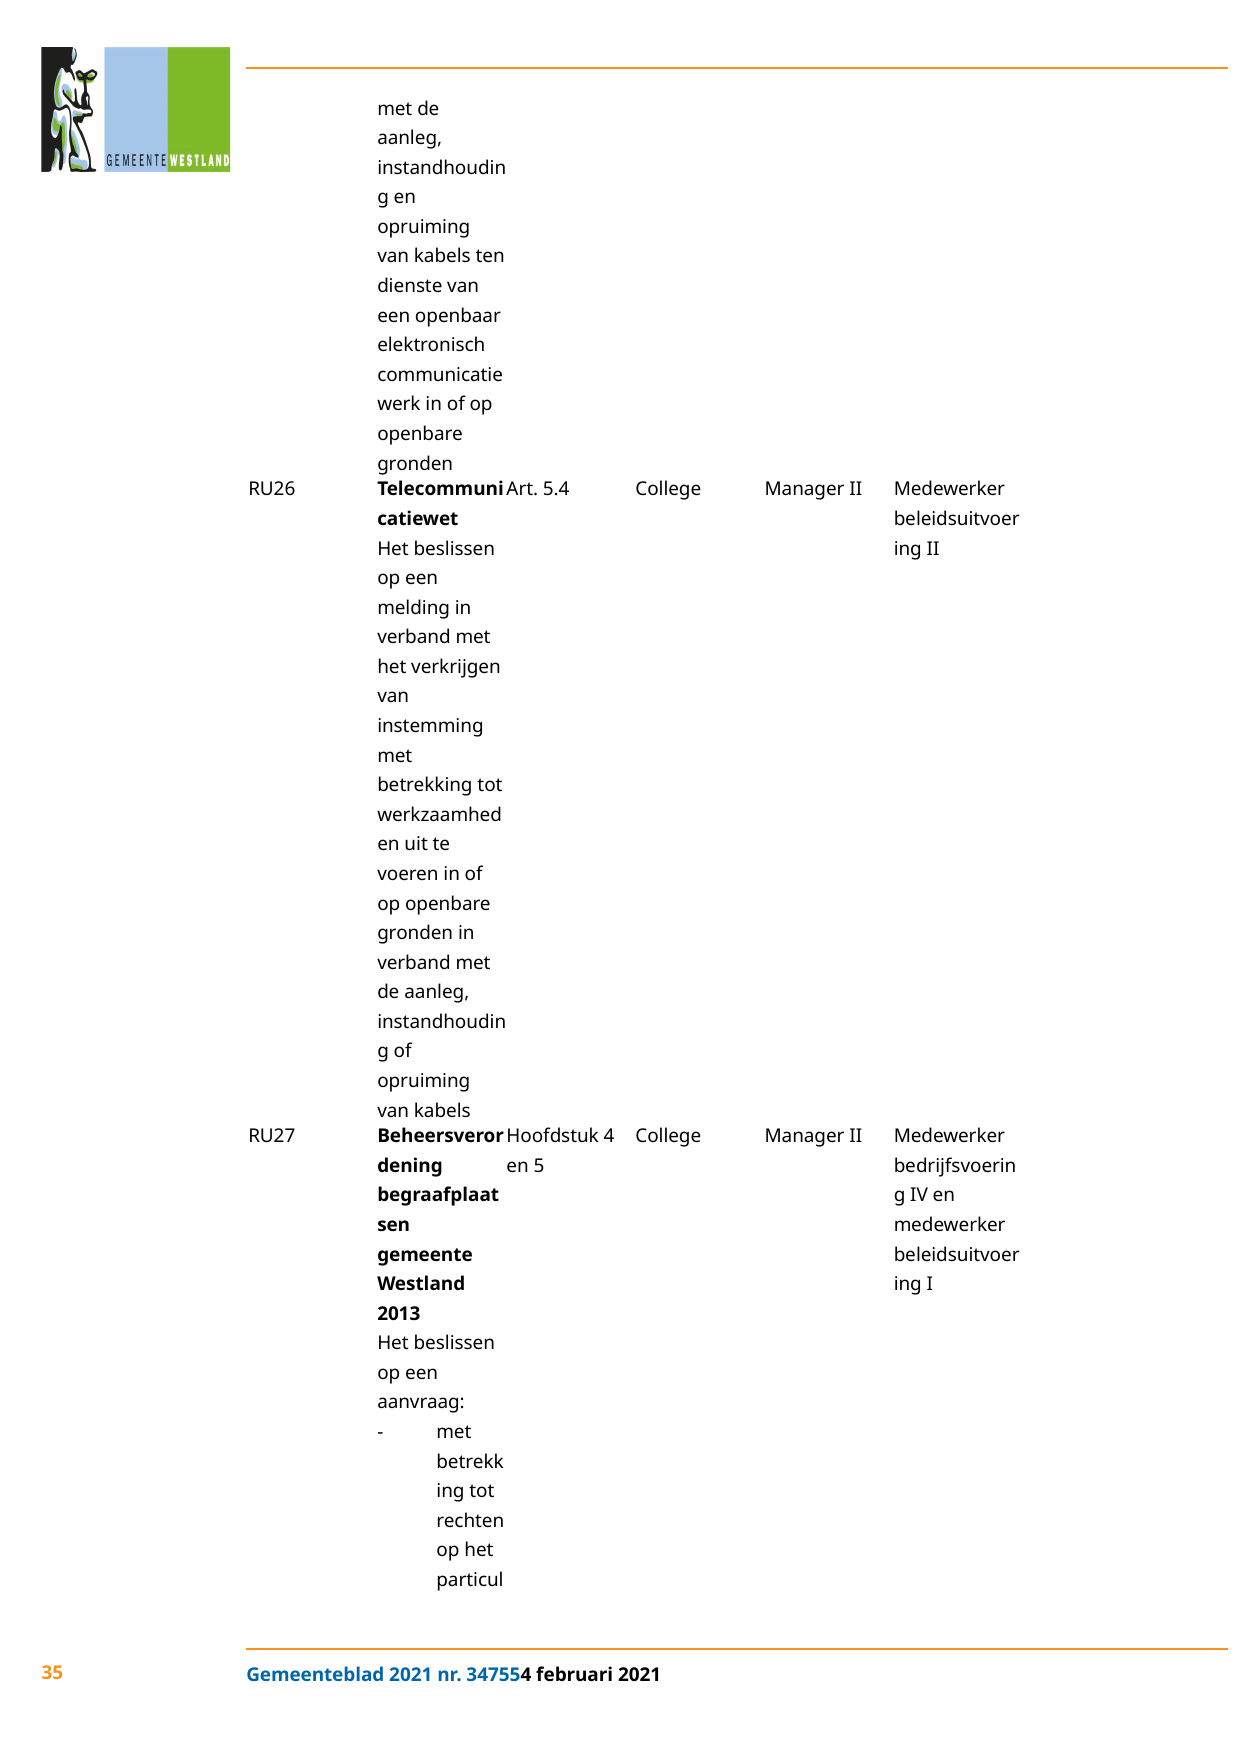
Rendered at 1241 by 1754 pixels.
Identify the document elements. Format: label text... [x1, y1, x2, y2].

table_cell [248, 95, 377, 476]
table_cell Telecommunicatiewet Het beslissen op een melding in verband met het verkrijgen van instemming met betrekking tot werkzaamheden uit te voeren in of op openbare gronden in verband met de aanleg, instandhouding of opruiming van kabels [377, 476, 506, 1122]
table_cell [635, 95, 764, 476]
table_cell met de aanleg, instandhouding en opruiming van kabels ten dienste van een openbaar elektronisch communicatiewerk in of op openbare gronden [377, 95, 506, 476]
table_cell Medewerker bedrijfsvoering IV en medewerker beleidsuitvoering I [894, 1123, 1022, 1592]
table_cell [1023, 1123, 1152, 1592]
table_cell [1023, 476, 1152, 1122]
table_cell Manager II [764, 476, 893, 1122]
table_cell RU27 [248, 1123, 377, 1592]
table_cell [506, 95, 635, 476]
table_cell College [635, 1123, 764, 1592]
table_cell Art. 5.4 [506, 476, 635, 1122]
table_cell [764, 95, 893, 476]
picture [41, 47, 231, 172]
table_cell Hoofdstuk 4 en 5 [506, 1123, 635, 1592]
table_cell [894, 95, 1022, 476]
table_cell RU26 [248, 476, 377, 1122]
table_cell Beheersverordening begraafplaatsen gemeente Westland 2013 Het beslissen op een aanvraag: met betrekking tot rechten op het particul [377, 1123, 506, 1592]
table_cell [1023, 95, 1152, 476]
table_cell College [635, 476, 764, 1122]
table_cell Manager II [764, 1123, 893, 1592]
table_cell Medewerker beleidsuitvoering II [894, 476, 1022, 1122]
